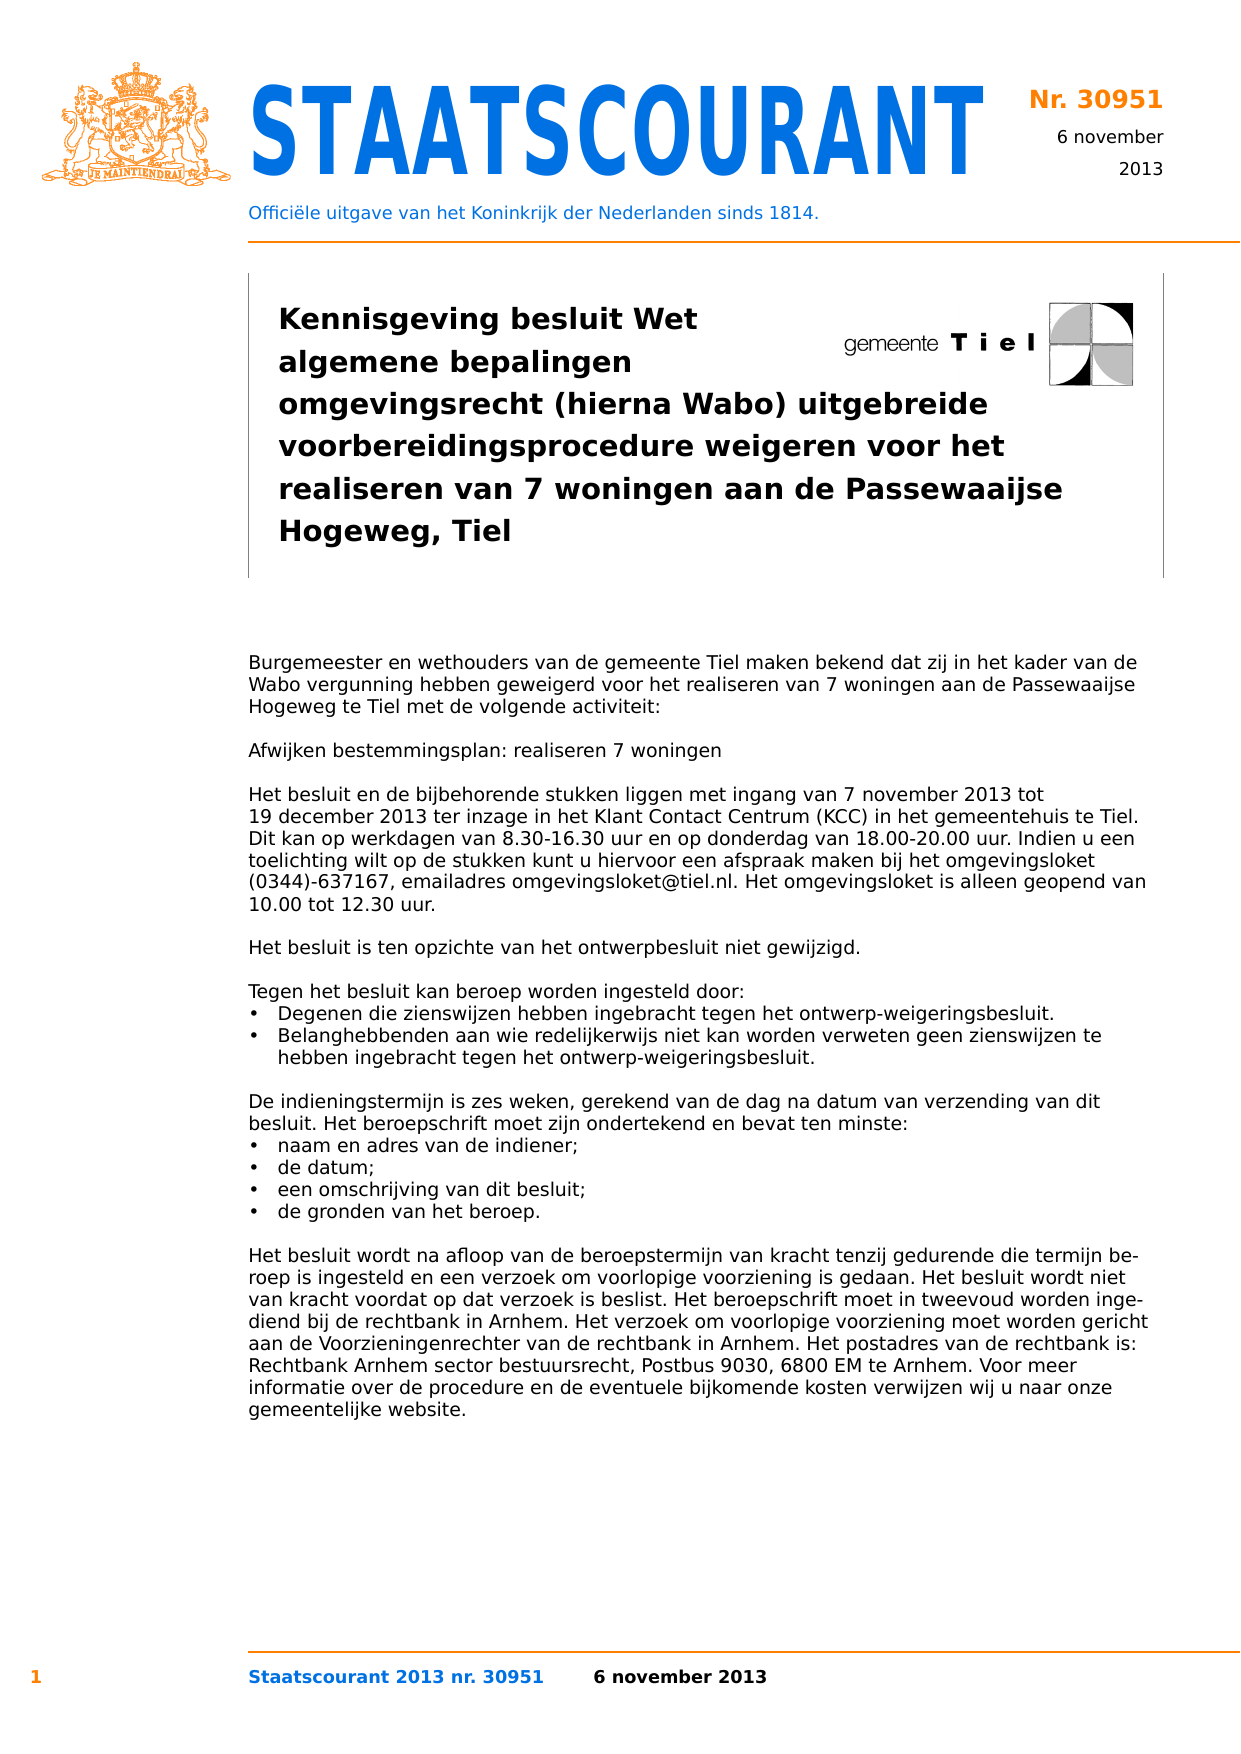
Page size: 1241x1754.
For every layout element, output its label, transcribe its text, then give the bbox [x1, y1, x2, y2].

table_cell 6 november [998, 121, 1240, 153]
text Afwijken bestemmingsplan: realiseren 7 woningen [248, 740, 1163, 762]
text De indieningstermijn is zes weken, gerekend van de dag na datum van verzending van dit besluit. Het beroepschrift moet zijn ondertekend en bevat ten minste: [248, 1091, 1163, 1135]
picture [844, 302, 1134, 386]
subtitle Kennisgeving besluit Wet algemene bepalingen omgevingsrecht (hierna Wabo) uitgebreide voorbereidingsprocedure weigeren voor het realiseren van 7 woningen aan de Passewaaijse Hogeweg, Tiel [249, 273, 1163, 578]
text Het besluit en de bijbehorende stukken liggen met ingang van 7 november 2013 tot 19 december 2013 ter inzage in het Klant Contact Centrum (KCC) in het gemeentehuis te Tiel. Dit kan op werkdagen van 8.30-16.30 uur en op donderdag van 18.00-20.00 uur. Indien u een toelichting wilt op de stukken kunt u hiervoor een afspraak maken bij het omgevingsloket (0344)-637167, emailadres omgevingsloket@tiel.nl. Het omgevingsloket is alleen geopend van 10.00 tot 12.30 uur. [248, 783, 1163, 915]
text • Belanghebbenden aan wie redelijkerwijs niet kan worden verweten geen zienswijzen te hebben ingebracht tegen het ontwerp-weigeringsbesluit. [248, 1025, 1163, 1069]
table_header Nr. 30951 [998, 62, 1240, 121]
text • de datum; [248, 1157, 1163, 1179]
text • Degenen die zienswijzen hebben ingebracht tegen het ontwerp-weigeringsbesluit. [248, 1003, 1163, 1025]
text • naam en adres van de indiener; [248, 1135, 1163, 1157]
table_cell 2013 [998, 153, 1240, 203]
text Burgemeester en wethouders van de gemeente Tiel maken bekend dat zij in het kader van de Wabo vergunning hebben geweigerd voor het realiseren van 7 woningen aan de Passewaaijse Hogeweg te Tiel met de volgende activiteit: [248, 652, 1163, 718]
text Het besluit wordt na afloop van de beroepstermijn van kracht tenzij gedurende die termijn be- roep is ingesteld en een verzoek om voorlopige voorziening is gedaan. Het besluit wordt niet van kracht voordat op dat verzoek is beslist. Het beroepschrift moet in tweevoud worden inge- diend bij de rechtbank in Arnhem. Het verzoek om voorlopige voorziening moet worden gericht aan de Voorzieningenrechter van de rechtbank in Arnhem. Het postadres van de rechtbank is: [248, 1245, 1163, 1354]
text Rechtbank Arnhem sector bestuursrecht, Postbus 9030, 6800 EM te Arnhem. Voor meer informatie over de procedure en de eventuele bijkomende kosten verwijzen wij u naar onze gemeentelijke website. [248, 1354, 1163, 1421]
text • een omschrijving van dit besluit; [248, 1179, 1163, 1201]
table_header STAATSCOURANT [248, 62, 998, 203]
picture [41, 62, 231, 186]
text Tegen het besluit kan beroep worden ingesteld door: [248, 981, 1163, 1003]
text Het besluit is ten opzichte van het ontwerpbesluit niet gewijzigd. [248, 937, 1163, 959]
table_cell Officiële uitgave van het Koninkrijk der Nederlanden sinds 1814. [248, 203, 1240, 241]
table_header [25, 62, 248, 241]
text • de gronden van het beroep. [248, 1201, 1163, 1223]
